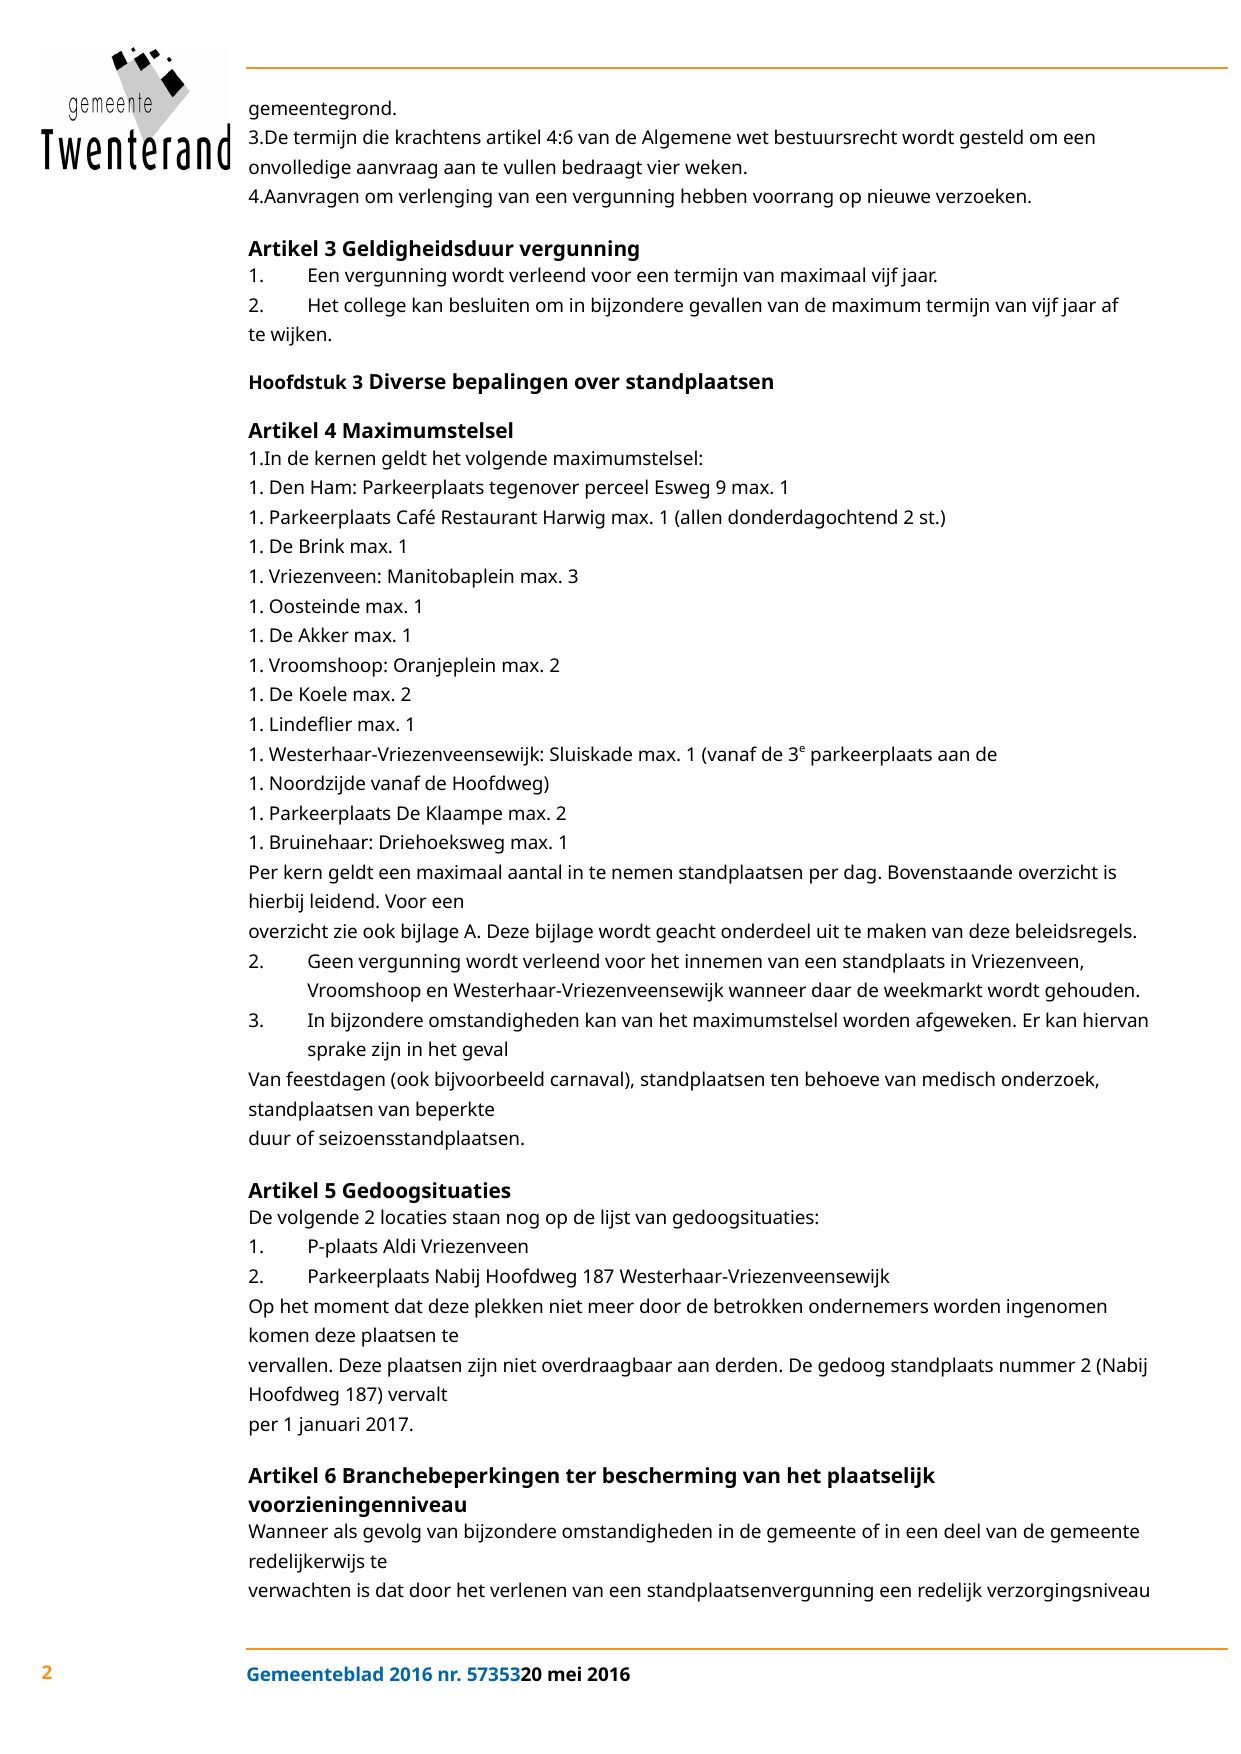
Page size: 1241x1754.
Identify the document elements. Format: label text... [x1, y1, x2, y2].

text Wanneer als gevolg van bijzondere omstandigheden in de gemeente of in een deel van de gemeente redelijkerwijs te [248, 1518, 1152, 1574]
text onvolledige aanvraag aan te vullen bedraagt vier weken. [248, 154, 1152, 180]
text Op het moment dat deze plekken niet meer door de betrokken ondernemers worden ingenomen komen deze plaatsen te [248, 1293, 1152, 1348]
text verwachten is dat door het verlenen van een standplaatsenvergunning een redelijk verzorgingsniveau [248, 1578, 1152, 1603]
list Parkeerplaats Nabij Hoofdweg 187 Westerhaar-Vriezenveensewijk [248, 1263, 1152, 1289]
text Artikel 3 Geldigheidsduur vergunning [248, 234, 1152, 262]
text 1. Westerhaar-Vriezenveensewijk: Sluiskade max. 1 (vanaf de 3e parkeerplaats aan de [248, 741, 1152, 766]
text 1. Oosteinde max. 1 [248, 593, 1152, 618]
text Artikel 4 Maximumstelsel [248, 416, 1152, 445]
text De volgende 2 locaties staan nog op de lijst van gedoogsituaties: [248, 1204, 1152, 1230]
text te wijken. [248, 322, 1152, 347]
list P-plaats Aldi Vriezenveen [248, 1234, 1152, 1259]
text 1. Parkeerplaats Café Restaurant Harwig max. 1 (allen donderdagochtend 2 st.) [248, 504, 1152, 530]
text Artikel 5 Gedoogsituaties [248, 1176, 1152, 1204]
list Een vergunning wordt verleend voor een termijn van maximaal vijf jaar. [248, 262, 1152, 288]
text duur of seizoensstandplaatsen. [248, 1125, 1152, 1151]
text 1. De Koele max. 2 [248, 682, 1152, 707]
text overzicht zie ook bijlage A. Deze bijlage wordt geacht onderdeel uit te maken van deze beleidsregels. [248, 918, 1152, 944]
text per 1 januari 2017. [248, 1411, 1152, 1437]
list Geen vergunning wordt verleend voor het innemen van een standplaats in Vriezenveen, Vroomshoop en Westerhaar-Vriezenveensewijk wanneer daar de weekmarkt wordt gehouden. [248, 948, 1152, 1003]
text Artikel 6 Branchebeperkingen ter bescherming van het plaatselijk voorzieningenniveau [248, 1462, 1152, 1518]
text Hoofdstuk 3 Diverse bepalingen over standplaatsen [248, 367, 1152, 396]
text 1. De Brink max. 1 [248, 534, 1152, 559]
text 1. Parkeerplaats De Klaampe max. 2 [248, 800, 1152, 826]
text 1. Lindeflier max. 1 [248, 711, 1152, 737]
text Van feestdagen (ook bijvoorbeeld carnaval), standplaatsen ten behoeve van medisch onderzoek, standplaatsen van beperkte [248, 1066, 1152, 1121]
text 1. De Akker max. 1 [248, 622, 1152, 648]
text Per kern geldt een maximaal aantal in te nemen standplaatsen per dag. Bovenstaande overzicht is hierbij leidend. Voor een [248, 859, 1152, 914]
picture [41, 47, 231, 172]
text 4.Aanvragen om verlenging van een vergunning hebben voorrang op nieuwe verzoeken. [248, 183, 1152, 209]
text 1.In de kernen geldt het volgende maximumstelsel: [248, 445, 1152, 471]
list In bijzondere omstandigheden kan van het maximumstelsel worden afgeweken. Er kan hiervan sprake zijn in het geval [248, 1007, 1152, 1062]
list Het college kan besluiten om in bijzondere gevallen van de maximum termijn van vijf jaar af [248, 292, 1152, 318]
text 1. Bruinehaar: Driehoeksweg max. 1 [248, 829, 1152, 855]
text vervallen. Deze plaatsen zijn niet overdraagbaar aan derden. De gedoog standplaats nummer 2 (Nabij Hoofdweg 187) vervalt [248, 1352, 1152, 1407]
text 1. Vriezenveen: Manitobaplein max. 3 [248, 563, 1152, 589]
text 1. Vroomshoop: Oranjeplein max. 2 [248, 652, 1152, 678]
text 1. Den Ham: Parkeerplaats tegenover perceel Esweg 9 max. 1 [248, 474, 1152, 500]
text 1. Noordzijde vanaf de Hoofdweg) [248, 770, 1152, 796]
text gemeentegrond. [248, 95, 1152, 121]
text 3.De termijn die krachtens artikel 4:6 van de Algemene wet bestuursrecht wordt gesteld om een [248, 124, 1152, 150]
